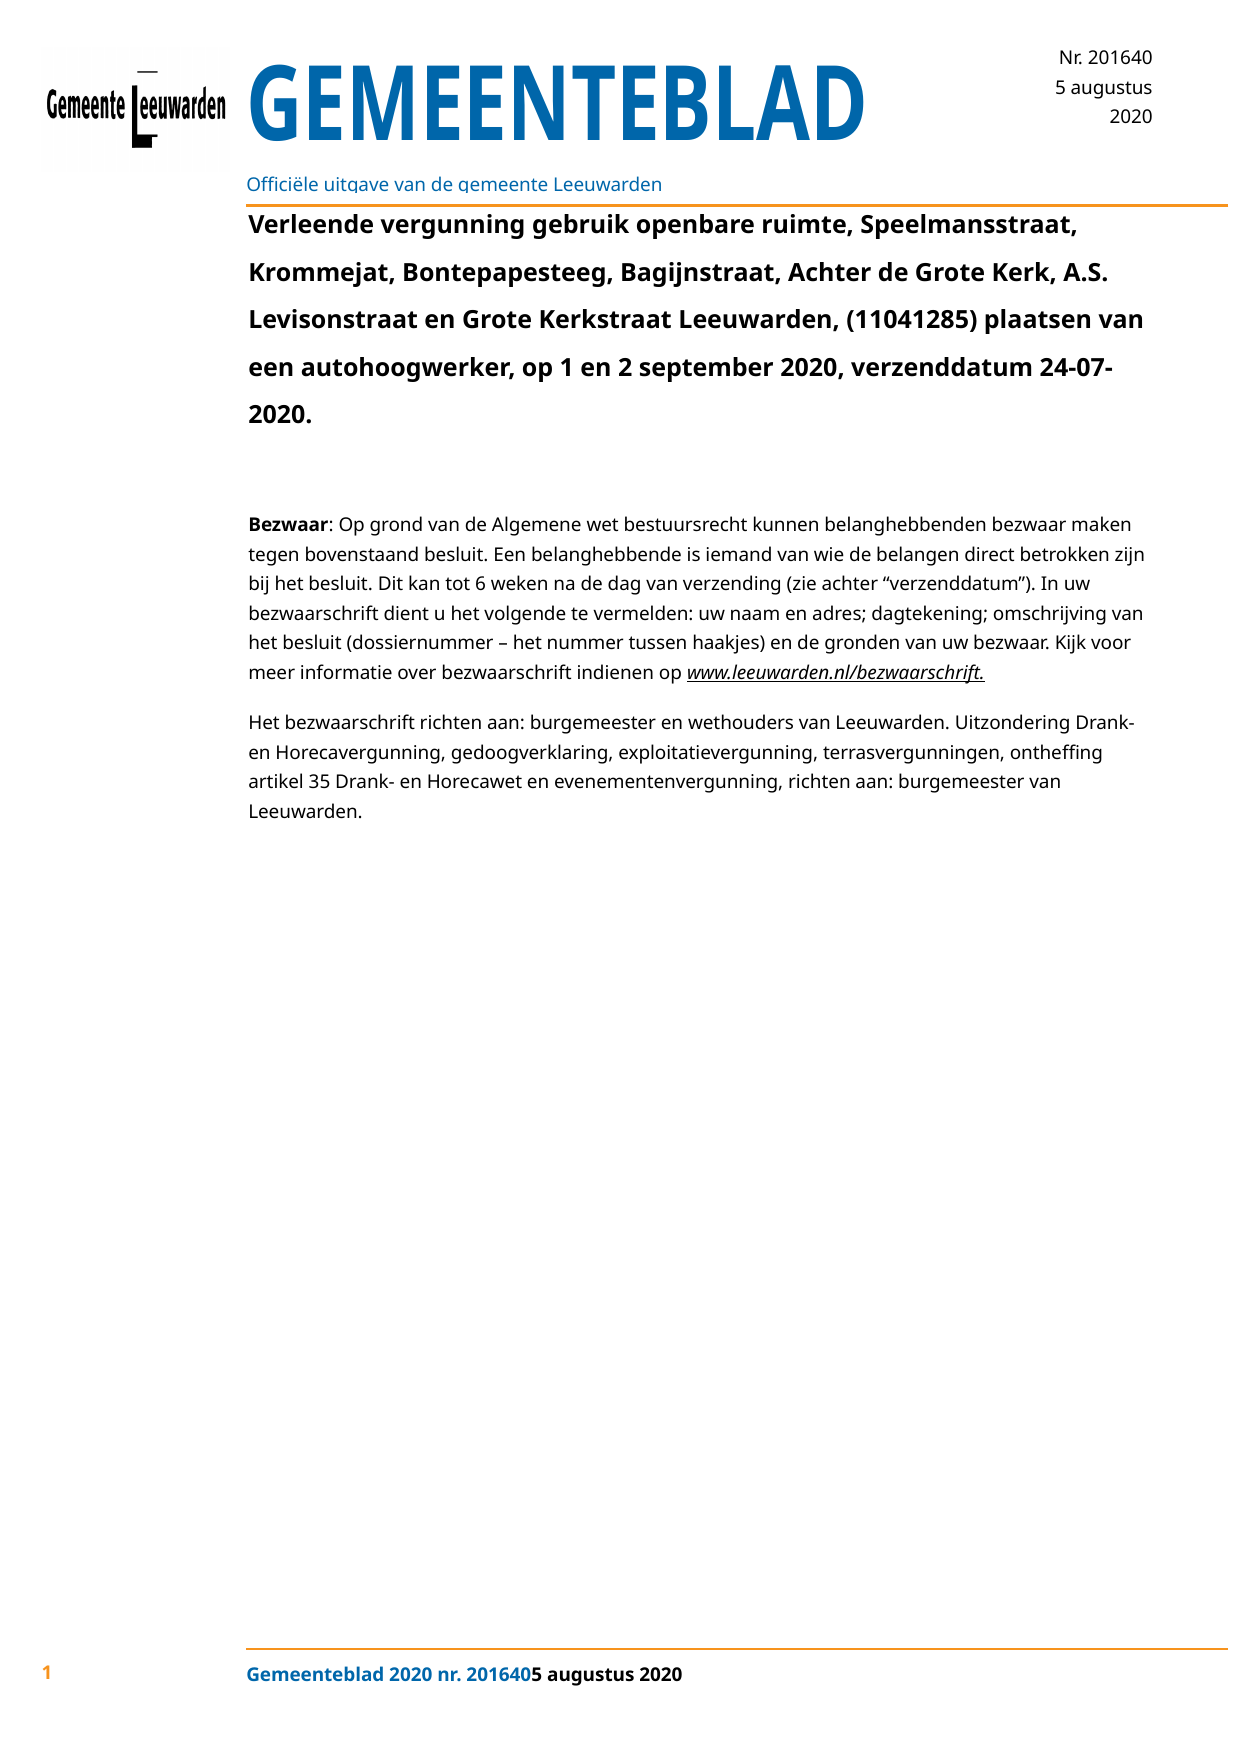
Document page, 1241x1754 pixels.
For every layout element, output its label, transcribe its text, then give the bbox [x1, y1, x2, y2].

text Verleende vergunning gebruik openbare ruimte, Speelmansstraat, Krommejat, Bontepapesteeg, Bagijnstraat, Achter de Grote Kerk, A.S. Levisonstraat en Grote Kerkstraat Leeuwarden, (11041285) plaatsen van een autohoogwerker, op 1 en 2 september 2020, verzenddatum 24-07-2020. [248, 207, 1152, 431]
text Het bezwaarschrift richten aan: burgemeester en wethouders van Leeuwarden. Uitzondering Drank- en Horecavergunning, gedoogverklaring, exploitatievergunning, terrasvergunningen, ontheffing artikel 35 Drank- en Horecawet en evenementenvergunning, richten aan: burgemeester van Leeuwarden. [248, 709, 1152, 824]
text Bezwaar: Op grond van de Algemene wet bestuursrecht kunnen belanghebbenden bezwaar maken tegen bovenstaand besluit. Een belanghebbende is iemand van wie de belangen direct betrokken zijn bij het besluit. Dit kan tot 6 weken na de dag van verzending (zie achter “verzenddatum”). In uw bezwaarschrift dient u het volgende te vermelden: uw naam en adres; dagtekening; omschrijving van het besluit (dossiernummer – het nummer tussen haakjes) en de gronden van uw bezwaar. Kijk voor meer informatie over bezwaarschrift indienen op www.leeuwarden.nl/bezwaarschrift. [248, 511, 1152, 685]
picture [41, 47, 231, 172]
